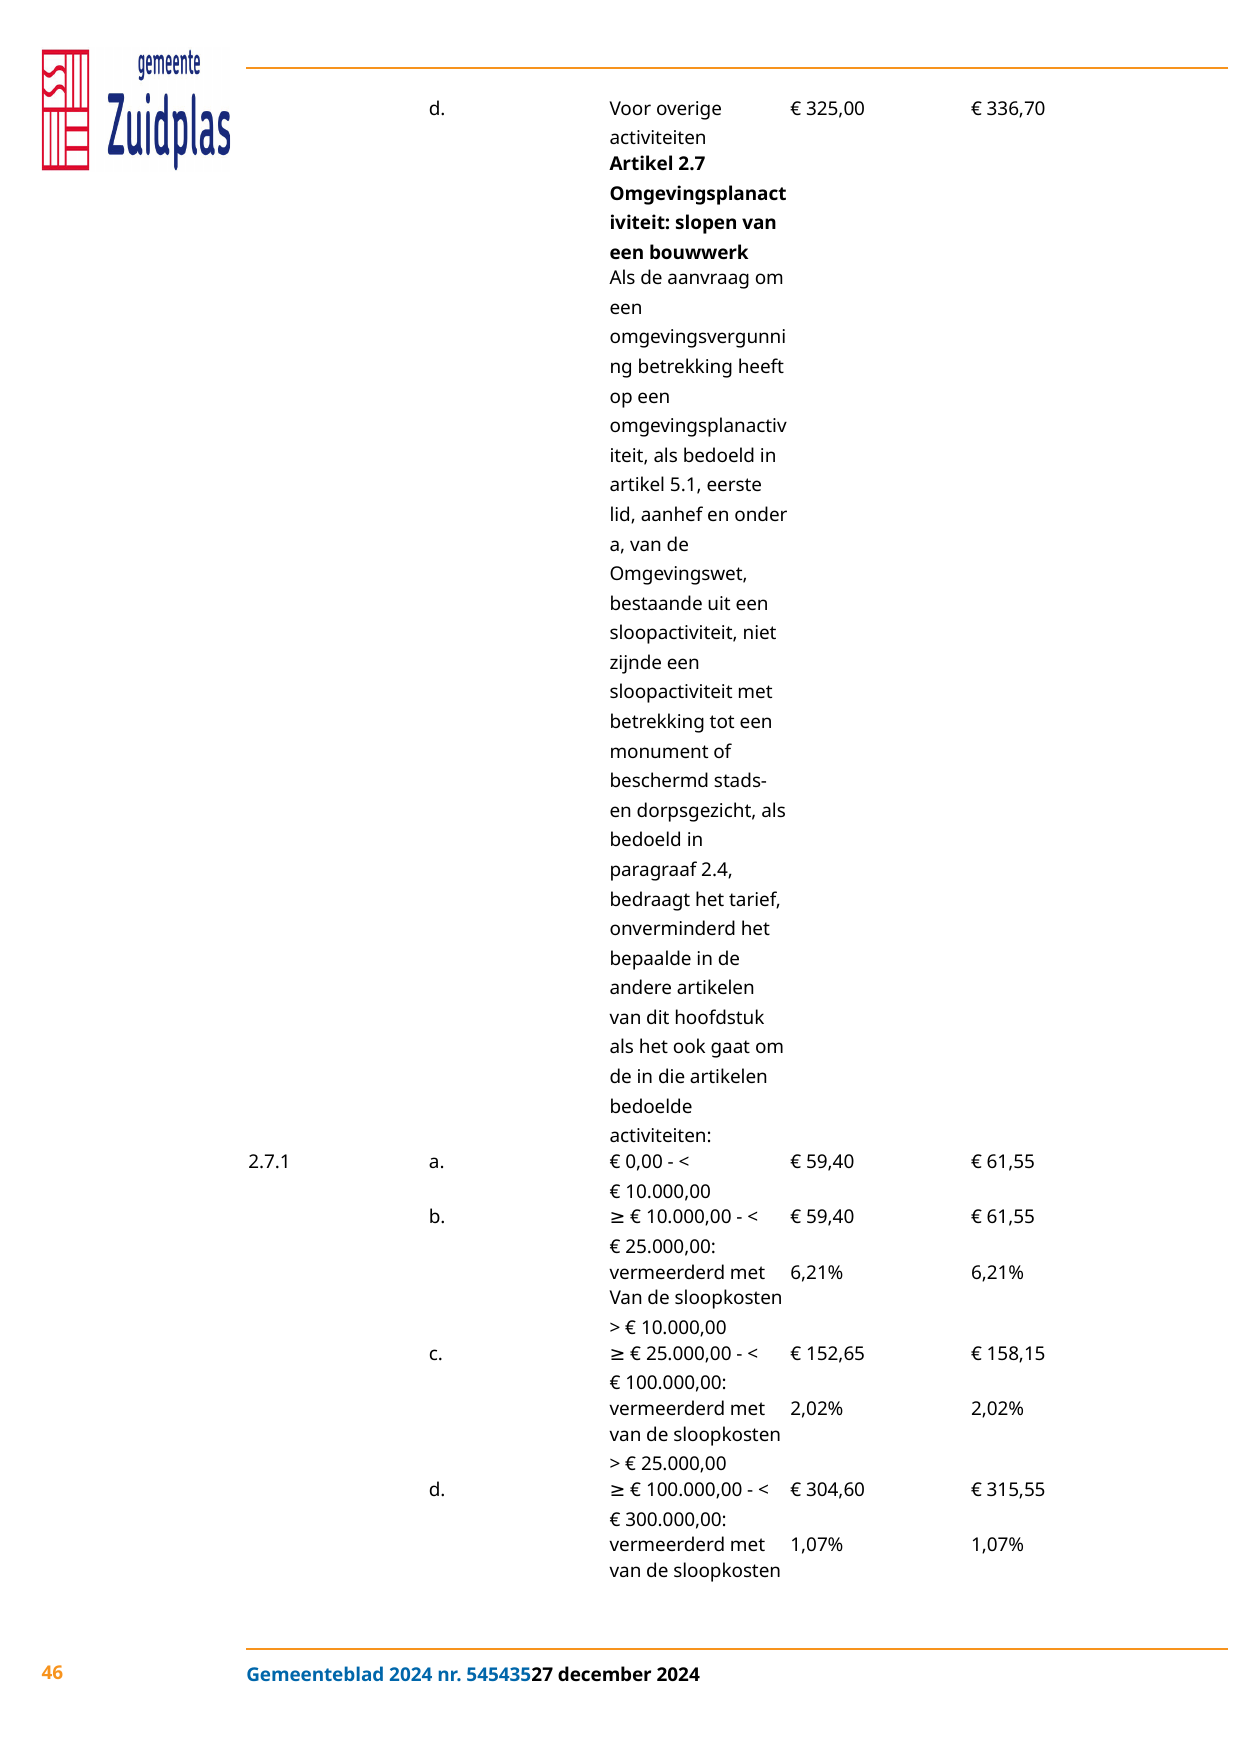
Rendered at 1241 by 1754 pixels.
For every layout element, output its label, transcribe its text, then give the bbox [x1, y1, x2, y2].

table_cell 2.7.1 [248, 1148, 429, 1203]
table_cell [790, 150, 971, 264]
table_cell [971, 1557, 1152, 1583]
table_cell [971, 1285, 1152, 1340]
table_cell [248, 95, 429, 150]
table_cell [429, 1532, 609, 1557]
table_cell [790, 265, 971, 1148]
table_cell [429, 1285, 609, 1340]
table_cell 2,02% [971, 1395, 1152, 1421]
table_cell d. [429, 95, 609, 150]
table_cell [248, 1340, 429, 1395]
table_cell ≥ € 10.000,00 - < € 25.000,00: [609, 1204, 790, 1259]
table_cell d. [429, 1476, 609, 1532]
table_cell Voor overige activiteiten [609, 95, 790, 150]
table_cell € 315,55 [971, 1476, 1152, 1532]
table_cell ≥ € 25.000,00 - < € 100.000,00: [609, 1340, 790, 1395]
table_cell van de sloopkosten [609, 1557, 790, 1583]
table_cell [429, 1421, 609, 1476]
table_cell € 158,15 [971, 1340, 1152, 1395]
table_cell Artikel 2.7 Omgevingsplanactiviteit: slopen van een bouwwerk [609, 150, 790, 264]
table_cell [971, 150, 1152, 264]
table_cell 1,07% [790, 1532, 971, 1557]
table_cell [248, 265, 429, 1148]
table_cell Als de aanvraag om een omgevingsvergunning betrekking heeft op een omgevingsplanactiviteit, als bedoeld in artikel 5.1, eerste lid, aanhef en onder a, van de Omgevingswet, bestaande uit een sloopactiviteit, niet zijnde een sloopactiviteit met betrekking tot een monument of beschermd stads- en dorpsgezicht, als bedoeld in paragraaf 2.4, bedraagt het tarief, onverminderd het bepaalde in de andere artikelen van dit hoofdstuk als het ook gaat om de in die artikelen bedoelde activiteiten: [609, 265, 790, 1148]
table_cell [248, 1476, 429, 1532]
table_cell b. [429, 1204, 609, 1259]
table_cell € 59,40 [790, 1148, 971, 1203]
table_cell [248, 1285, 429, 1340]
table_cell [248, 1557, 429, 1583]
table_cell [248, 1204, 429, 1259]
table_cell 1,07% [971, 1532, 1152, 1557]
table_cell € 336,70 [971, 95, 1152, 150]
table_cell € 304,60 [790, 1476, 971, 1532]
table_cell € 61,55 [971, 1148, 1152, 1203]
table_cell [248, 1259, 429, 1284]
table_cell 2,02% [790, 1395, 971, 1421]
table_cell [248, 1395, 429, 1421]
table_cell [429, 150, 609, 264]
table_cell Van de sloopkosten > € 10.000,00 [609, 1285, 790, 1340]
table_cell € 61,55 [971, 1204, 1152, 1259]
picture [41, 47, 231, 172]
table_cell a. [429, 1148, 609, 1203]
table_cell van de sloopkosten > € 25.000,00 [609, 1421, 790, 1476]
table_cell [248, 1421, 429, 1476]
table_cell 6,21% [790, 1259, 971, 1284]
table_cell [971, 1421, 1152, 1476]
table_cell 6,21% [971, 1259, 1152, 1284]
table_cell ≥ € 100.000,00 - < € 300.000,00: [609, 1476, 790, 1532]
table_cell [429, 1557, 609, 1583]
table_cell [248, 150, 429, 264]
table_cell € 325,00 [790, 95, 971, 150]
table_cell € 152,65 [790, 1340, 971, 1395]
table_cell [790, 1285, 971, 1340]
table_cell vermeerderd met [609, 1532, 790, 1557]
table_cell [248, 1532, 429, 1557]
table_cell [790, 1557, 971, 1583]
table_cell [429, 1259, 609, 1284]
table_cell vermeerderd met [609, 1395, 790, 1421]
table_cell vermeerderd met [609, 1259, 790, 1284]
table_cell [429, 1395, 609, 1421]
table_cell € 59,40 [790, 1204, 971, 1259]
table_cell [790, 1421, 971, 1476]
table_cell € 0,00 - < € 10.000,00 [609, 1148, 790, 1203]
table_cell [971, 265, 1152, 1148]
table_cell [429, 265, 609, 1148]
table_cell c. [429, 1340, 609, 1395]
